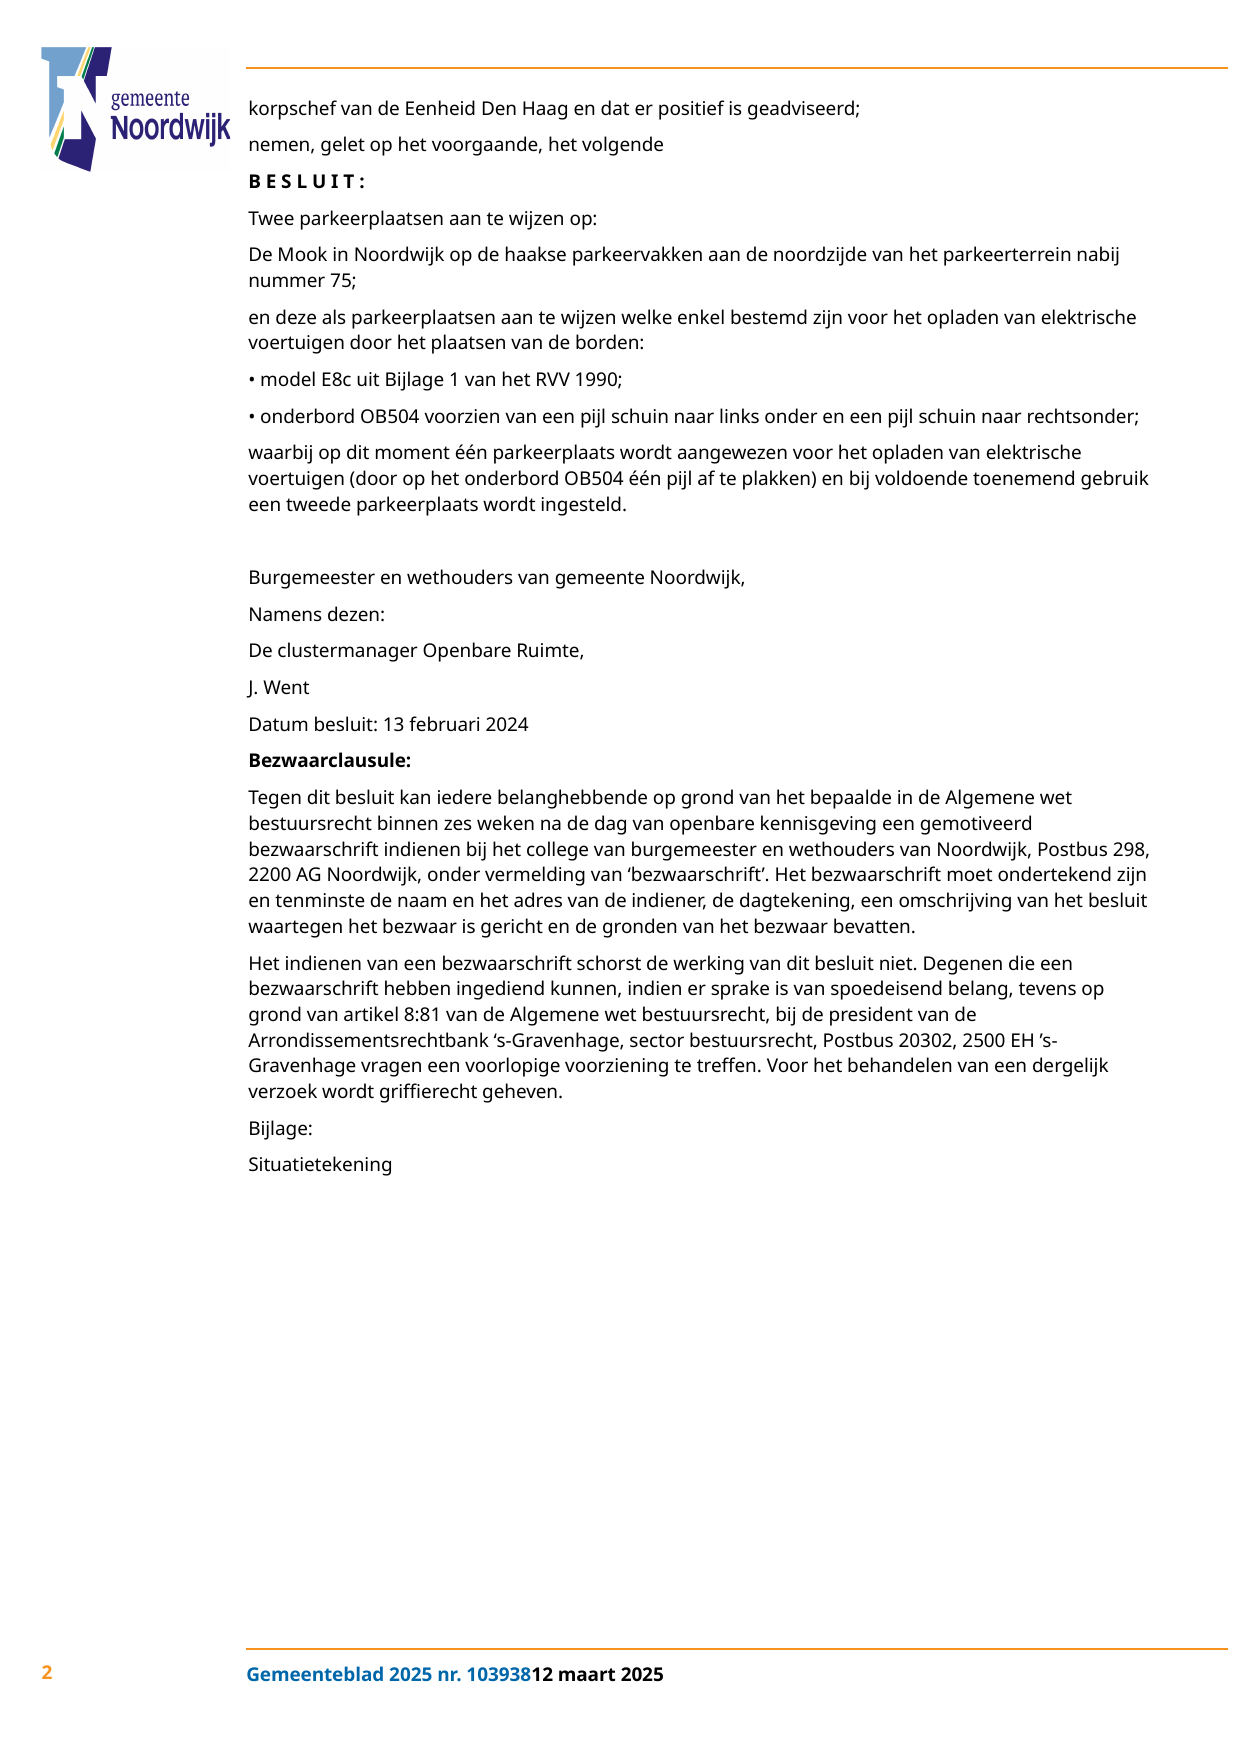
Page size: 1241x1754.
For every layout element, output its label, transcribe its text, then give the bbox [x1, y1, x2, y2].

text en deze als parkeerplaatsen aan te wijzen welke enkel bestemd zijn voor het opladen van elektrische voertuigen door het plaatsen van de borden: [248, 304, 1152, 355]
text B E S L U I T : [248, 168, 1152, 194]
text Datum besluit: 13 februari 2024 [248, 711, 1152, 737]
text Situatietekening [248, 1152, 1152, 1177]
text Twee parkeerplaatsen aan te wijzen op: [248, 205, 1152, 231]
text nemen, gelet op het voorgaande, het volgende [248, 131, 1152, 157]
text De Mook in Noordwijk op de haakse parkeervakken aan de noordzijde van het parkeerterrein nabij nummer 75; [248, 241, 1152, 293]
text Bijlage: [248, 1115, 1152, 1141]
text Tegen dit besluit kan iedere belanghebbende op grond van het bepaalde in de Algemene wet bestuursrecht binnen zes weken na de dag van openbare kennisgeving een gemotiveerd bezwaarschrift indienen bij het college van burgemeester en wethouders van Noordwijk, Postbus 298, 2200 AG Noordwijk, onder vermelding van ‘bezwaarschrift’. Het bezwaarschrift moet ondertekend zijn en tenminste de naam en het adres van de indiener, de dagtekening, een omschrijving van het besluit waartegen het bezwaar is gericht en de gronden van het bezwaar bevatten. [248, 784, 1152, 939]
text korpschef van de Eenheid Den Haag en dat er positief is geadviseerd; [248, 95, 1152, 121]
text waarbij op dit moment één parkeerplaats wordt aangewezen voor het opladen van elektrische voertuigen (door op het onderbord OB504 één pijl af te plakken) en bij voldoende toenemend gebruik een tweede parkeerplaats wordt ingesteld. [248, 439, 1152, 517]
text Namens dezen: [248, 601, 1152, 627]
picture [41, 47, 231, 172]
text Het indienen van een bezwaarschrift schorst de werking van dit besluit niet. Degenen die een bezwaarschrift hebben ingediend kunnen, indien er sprake is van spoedeisend belang, tevens op grond van artikel 8:81 van de Algemene wet bestuursrecht, bij de president van de Arrondissementsrechtbank ‘s-Gravenhage, sector bestuursrecht, Postbus 20302, 2500 EH ’s-Gravenhage vragen een voorlopige voorziening te treffen. Voor het behandelen van een dergelijk verzoek wordt griffierecht geheven. [248, 950, 1152, 1104]
text J. Went [248, 674, 1152, 700]
text • model E8c uit Bijlage 1 van het RVV 1990; [248, 366, 1152, 392]
text • onderbord OB504 voorzien van een pijl schuin naar links onder en een pijl schuin naar rechtsonder; [248, 403, 1152, 429]
text De clustermanager Openbare Ruimte, [248, 638, 1152, 663]
text Bezwaarclausule: [248, 748, 1152, 773]
text Burgemeester en wethouders van gemeente Noordwijk, [248, 564, 1152, 590]
